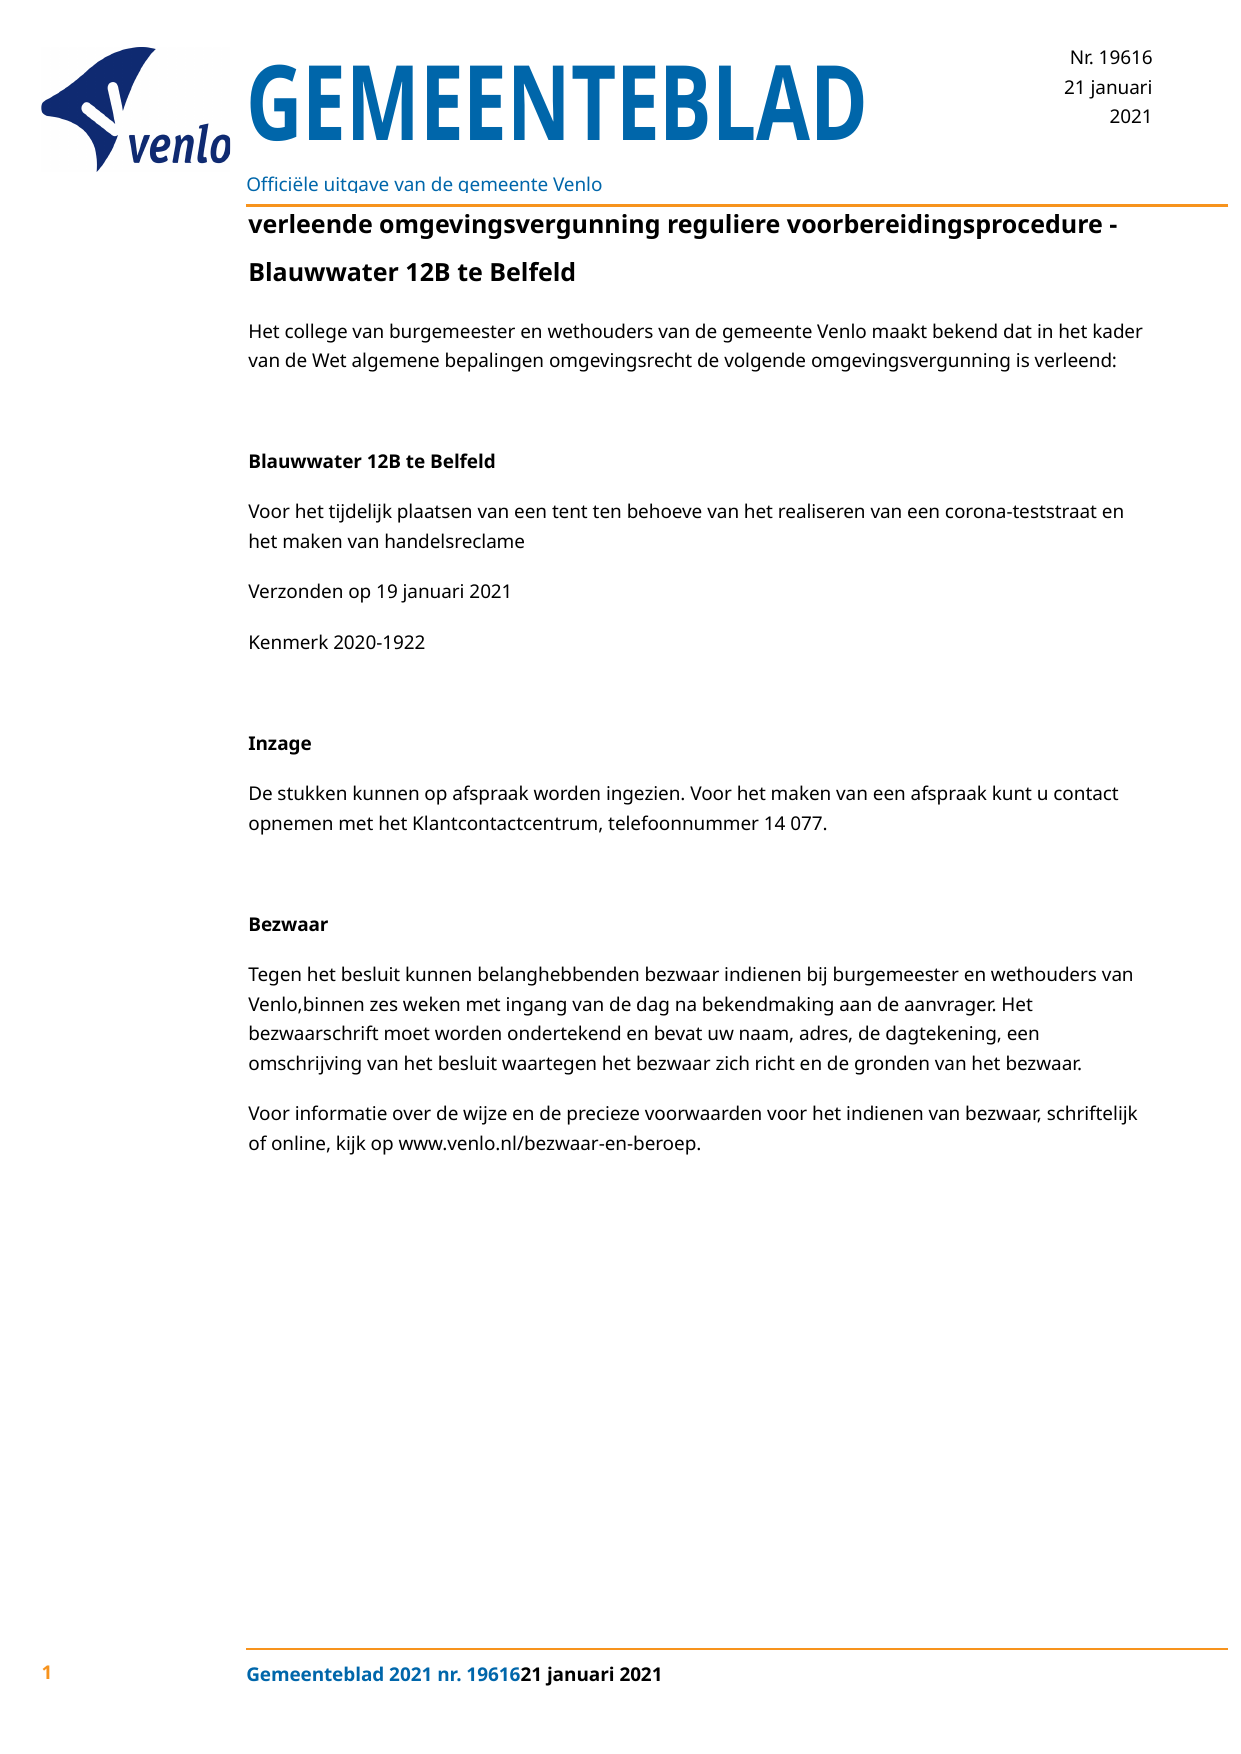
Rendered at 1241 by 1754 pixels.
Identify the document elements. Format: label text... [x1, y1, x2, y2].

picture [41, 47, 231, 172]
text Voor informatie over de wijze en de precieze voorwaarden voor het indienen van bezwaar, schriftelijk of online, kijk op www.venlo.nl/bezwaar-en-beroep. [248, 1100, 1152, 1156]
text Kenmerk 2020-1922 [248, 629, 1152, 655]
text Bezwaar [248, 911, 1152, 937]
text verleende omgevingsvergunning reguliere voorbereidingsprocedure - Blauwwater 12B te Belfeld [248, 207, 1152, 288]
text Inzage [248, 730, 1152, 756]
text Blauwwater 12B te Belfeld [248, 448, 1152, 474]
text Voor het tijdelijk plaatsen van een tent ten behoeve van het realiseren van een corona-teststraat en het maken van handelsreclame [248, 499, 1152, 554]
text De stukken kunnen op afspraak worden ingezien. Voor het maken van een afspraak kunt u contact opnemen met het Klantcontactcentrum, telefoonnummer 14 077. [248, 780, 1152, 836]
text Tegen het besluit kunnen belanghebbenden bezwaar indienen bij burgemeester en wethouders van Venlo,binnen zes weken met ingang van de dag na bekendmaking aan de aanvrager. Het bezwaarschrift moet worden ondertekend en bevat uw naam, adres, de dagtekening, een omschrijving van het besluit waartegen het bezwaar zich richt en de gronden van het bezwaar. [248, 961, 1152, 1076]
text Verzonden op 19 januari 2021 [248, 579, 1152, 604]
text Het college van burgemeester en wethouders van de gemeente Venlo maakt bekend dat in het kader van de Wet algemene bepalingen omgevingsrecht de volgende omgevingsvergunning is verleend: [248, 318, 1152, 373]
